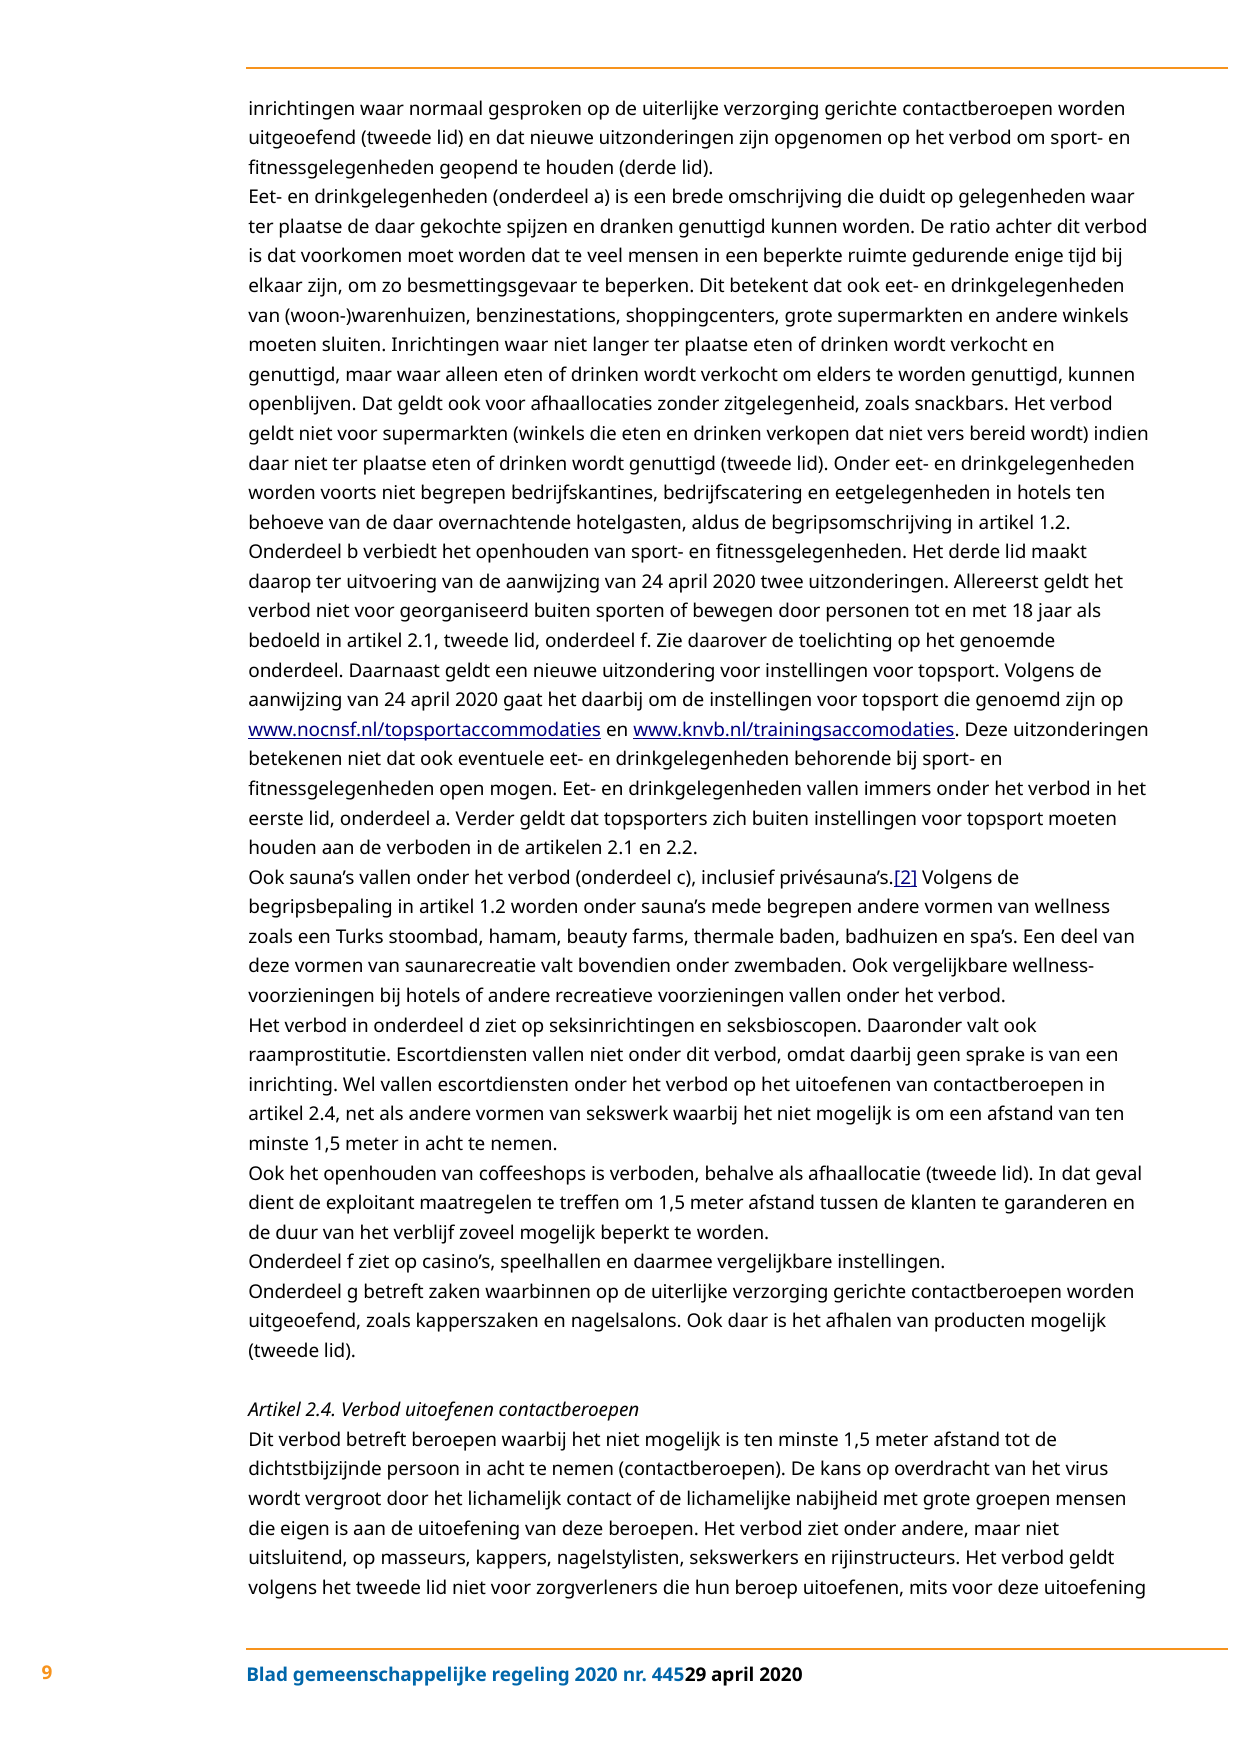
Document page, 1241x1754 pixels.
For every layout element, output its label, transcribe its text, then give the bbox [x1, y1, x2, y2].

text Dit verbod betreft beroepen waarbij het niet mogelijk is ten minste 1,5 meter afstand tot de dichtstbijzijnde persoon in acht te nemen (contactberoepen). De kans op overdracht van het virus wordt vergroot door het lichamelijk contact of de lichamelijke nabijheid met grote groepen mensen die eigen is aan de uitoefening van deze beroepen. Het verbod ziet onder andere, maar niet uitsluitend, op masseurs, kappers, nagelstylisten, sekswerkers en rijinstructeurs. Het verbod geldt volgens het tweede lid niet voor zorgverleners die hun beroep uitoefenen, mits voor deze uitoefening [248, 1426, 1152, 1600]
text inrichtingen waar normaal gesproken op de uiterlijke verzorging gerichte contactberoepen worden uitgeoefend (tweede lid) en dat nieuwe uitzonderingen zijn opgenomen op het verbod om sport- en fitnessgelegenheden geopend te houden (derde lid). [248, 95, 1152, 180]
text Onderdeel g betreft zaken waarbinnen op de uiterlijke verzorging gerichte contactberoepen worden uitgeoefend, zoals kapperszaken en nagelsalons. Ook daar is het afhalen van producten mogelijk (tweede lid). [248, 1278, 1152, 1363]
text Artikel 2.4. Verbod uitoefenen contactberoepen [248, 1396, 1152, 1422]
text Ook sauna’s vallen onder het verbod (onderdeel c), inclusief privésauna’s.[2] Volgens de begripsbepaling in artikel 1.2 worden onder sauna’s mede begrepen andere vormen van wellness zoals een Turks stoombad, hamam, beauty farms, thermale baden, badhuizen en spa’s. Een deel van deze vormen van saunarecreatie valt bovendien onder zwembaden. Ook vergelijkbare wellness-voorzieningen bij hotels of andere recreatieve voorzieningen vallen onder het verbod. [248, 864, 1152, 1008]
text Eet- en drinkgelegenheden (onderdeel a) is een brede omschrijving die duidt op gelegenheden waar ter plaatse de daar gekochte spijzen en dranken genuttigd kunnen worden. De ratio achter dit verbod is dat voorkomen moet worden dat te veel mensen in een beperkte ruimte gedurende enige tijd bij elkaar zijn, om zo besmettingsgevaar te beperken. Dit betekent dat ook eet- en drinkgelegenheden van (woon-)warenhuizen, benzinestations, shoppingcenters, grote supermarkten en andere winkels moeten sluiten. Inrichtingen waar niet langer ter plaatse eten of drinken wordt verkocht en genuttigd, maar waar alleen eten of drinken wordt verkocht om elders te worden genuttigd, kunnen openblijven. Dat geldt ook voor afhaallocaties zonder zitgelegenheid, zoals snackbars. Het verbod geldt niet voor supermarkten (winkels die eten en drinken verkopen dat niet vers bereid wordt) indien daar niet ter plaatse eten of drinken wordt genuttigd (tweede lid). Onder eet- en drinkgelegenheden worden voorts niet begrepen bedrijfskantines, bedrijfscatering en eetgelegenheden in hotels ten behoeve van de daar overnachtende hotelgasten, aldus de begripsomschrijving in artikel 1.2. [248, 183, 1152, 535]
picture [41, 47, 231, 172]
text Onderdeel b verbiedt het openhouden van sport- en fitnessgelegenheden. Het derde lid maakt daarop ter uitvoering van de aanwijzing van 24 april 2020 twee uitzonderingen. Allereerst geldt het verbod niet voor georganiseerd buiten sporten of bewegen door personen tot en met 18 jaar als bedoeld in artikel 2.1, tweede lid, onderdeel f. Zie daarover de toelichting op het genoemde onderdeel. Daarnaast geldt een nieuwe uitzondering voor instellingen voor topsport. Volgens de aanwijzing van 24 april 2020 gaat het daarbij om de instellingen voor topsport die genoemd zijn op www.nocnsf.nl/topsportaccommodaties en www.knvb.nl/trainingsaccomodaties. Deze uitzonderingen betekenen niet dat ook eventuele eet- en drinkgelegenheden behorende bij sport- en fitnessgelegenheden open mogen. Eet- en drinkgelegenheden vallen immers onder het verbod in het eerste lid, onderdeel a. Verder geldt dat topsporters zich buiten instellingen voor topsport moeten houden aan de verboden in de artikelen 2.1 en 2.2. [248, 538, 1152, 860]
text Het verbod in onderdeel d ziet op seksinrichtingen en seksbioscopen. Daaronder valt ook raamprostitutie. Escortdiensten vallen niet onder dit verbod, omdat daarbij geen sprake is van een inrichting. Wel vallen escortdiensten onder het verbod op het uitoefenen van contactberoepen in artikel 2.4, net als andere vormen van sekswerk waarbij het niet mogelijk is om een afstand van ten minste 1,5 meter in acht te nemen. [248, 1012, 1152, 1156]
text Onderdeel f ziet op casino’s, speelhallen en daarmee vergelijkbare instellingen. [248, 1248, 1152, 1274]
text Ook het openhouden van coffeeshops is verboden, behalve als afhaallocatie (tweede lid). In dat geval dient de exploitant maatregelen te treffen om 1,5 meter afstand tussen de klanten te garanderen en de duur van het verblijf zoveel mogelijk beperkt te worden. [248, 1160, 1152, 1245]
